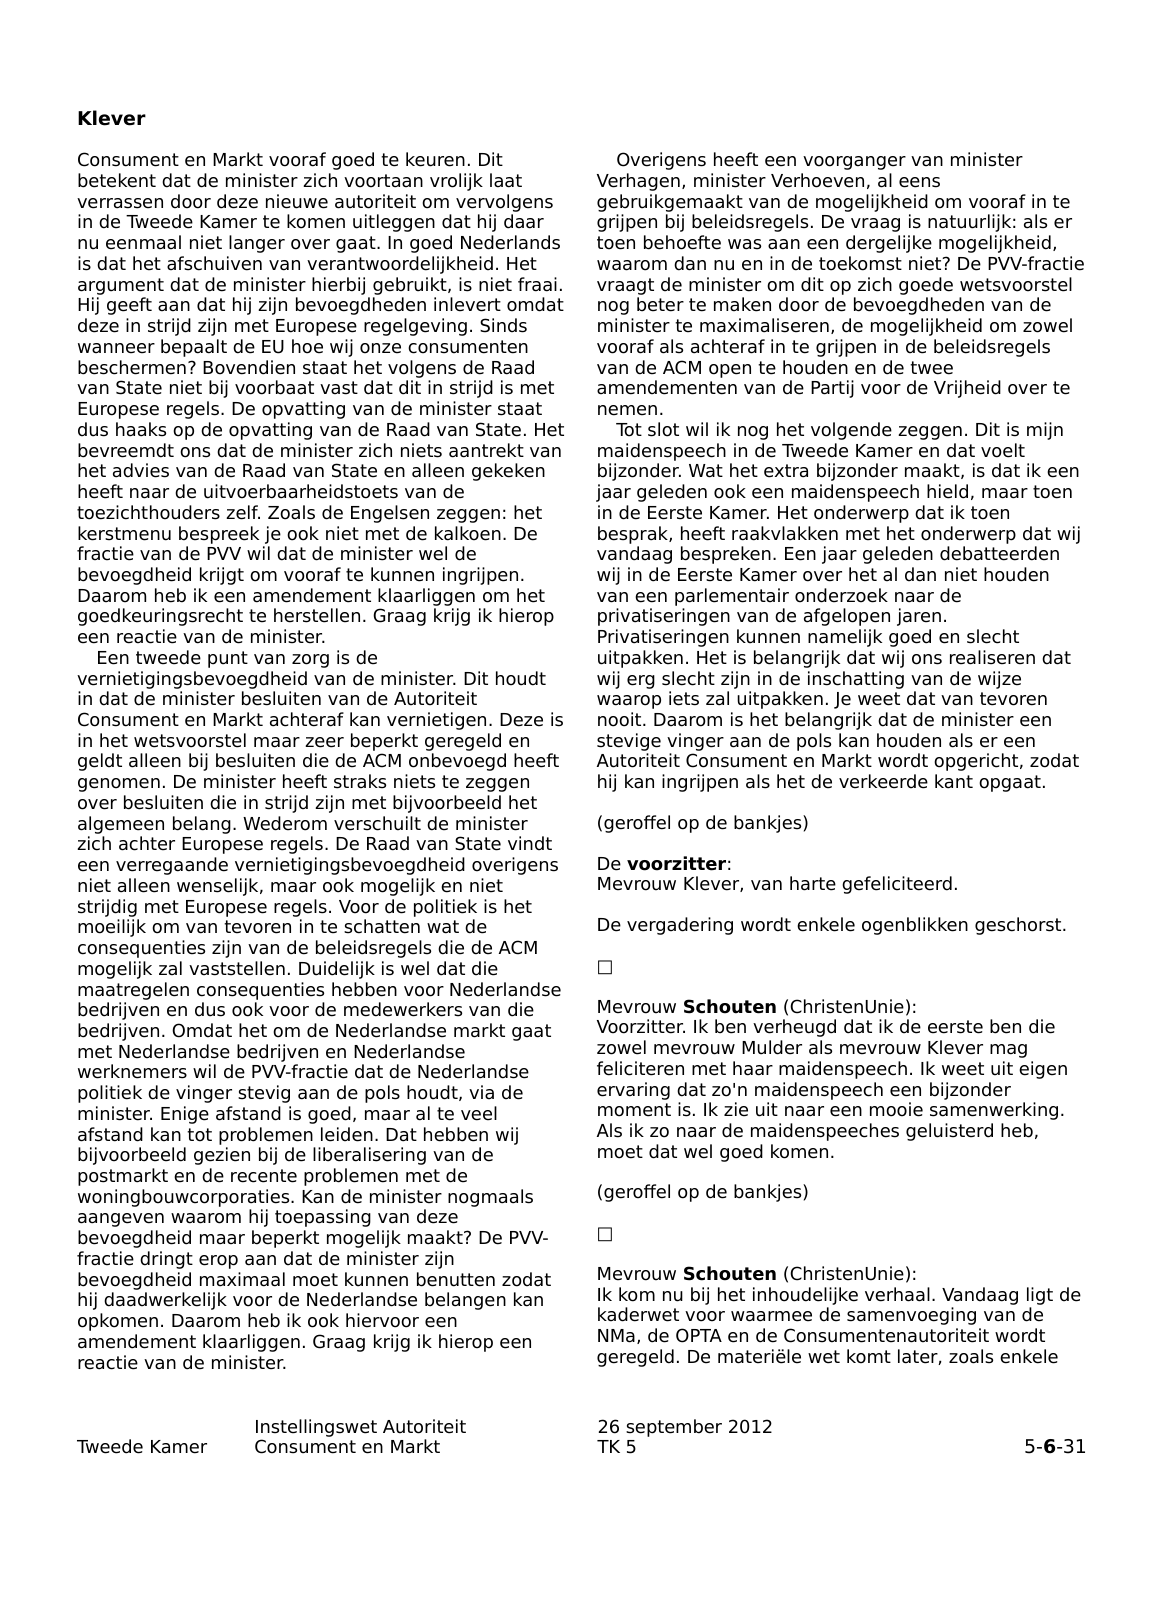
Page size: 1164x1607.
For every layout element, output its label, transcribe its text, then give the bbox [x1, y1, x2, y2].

text (geroffel op de bankjes) [596, 1182, 1087, 1203]
text Overigens heeft een voorganger van minister Verhagen, minister Verhoeven, al eens gebruikgemaakt van de mogelijkheid om vooraf in te grijpen bij beleidsregels. De vraag is natuurlijk: als er toen behoefte was aan een dergelijke mogelijkheid, waarom dan nu en in de toekomst niet? De PVV-fractie vraagt de minister om dit op zich goede wetsvoorstel nog beter te maken door de bevoegdheden van de minister te maximaliseren, de mogelijkheid om zowel vooraf als achteraf in te grijpen in de beleidsregels van de ACM open te houden en de twee amendementen van de Partij voor de Vrijheid over te nemen. [596, 150, 1087, 420]
text Mevrouw Schouten (ChristenUnie): [596, 1264, 1087, 1284]
text Mevrouw Schouten (ChristenUnie): [596, 996, 1087, 1017]
text □ [596, 956, 1087, 976]
text Consument en Markt vooraf goed te keuren. Dit betekent dat de minister zich voortaan vrolijk laat verrassen door deze nieuwe autoriteit om vervolgens in de Tweede Kamer te komen uitleggen dat hij daar nu eenmaal niet langer over gaat. In goed Nederlands is dat het afschuiven van verantwoordelijkheid. Het argument dat de minister hierbij gebruikt, is niet fraai. Hij geeft aan dat hij zijn bevoegdheden inlevert omdat deze in strijd zijn met Europese regelgeving. Sinds wanneer bepaalt de EU hoe wij onze consumenten beschermen? Bovendien staat het volgens de Raad van State niet bij voorbaat vast dat dit in strijd is met Europese regels. De opvatting van de minister staat dus haaks op de opvatting van de Raad van State. Het bevreemdt ons dat de minister zich niets aantrekt van het advies van de Raad van State en alleen gekeken heeft naar de uitvoerbaarheidstoets van de toezichthouders zelf. Zoals de Engelsen zeggen: het kerstmenu bespreek je ook niet met de kalkoen. De fractie van de PVV wil dat de minister wel de bevoegdheid krijgt om vooraf te kunnen ingrijpen. Daarom heb ik een amendement klaarliggen om het goedkeuringsrecht te herstellen. Graag krijg ik hierop een reactie van de minister. [77, 150, 567, 648]
text (geroffel op de bankjes) [596, 813, 1087, 833]
text Voorzitter. Ik ben verheugd dat ik de eerste ben die zowel mevrouw Mulder als mevrouw Klever mag feliciteren met haar maidenspeech. Ik weet uit eigen ervaring dat zo'n maidenspeech een bijzonder moment is. Ik zie uit naar een mooie samenwerking. Als ik zo naar de maidenspeeches geluisterd heb, moet dat wel goed komen. [596, 1017, 1087, 1162]
text Een tweede punt van zorg is de vernietigingsbevoegdheid van de minister. Dit houdt in dat de minister besluiten van de Autoriteit Consument en Markt achteraf kan vernietigen. Deze is in het wetsvoorstel maar zeer beperkt geregeld en geldt alleen bij besluiten die de ACM onbevoegd heeft genomen. De minister heeft straks niets te zeggen over besluiten die in strijd zijn met bijvoorbeeld het algemeen belang. Wederom verschuilt de minister zich achter Europese regels. De Raad van State vindt een verregaande vernietigingsbevoegdheid overigens niet alleen wenselijk, maar ook mogelijk en niet strijdig met Europese regels. Voor de politiek is het moeilijk om van tevoren in te schatten wat de consequenties zijn van de beleidsregels die de ACM mogelijk zal vaststellen. Duidelijk is wel dat die maatregelen consequenties hebben voor Nederlandse bedrijven en dus ook voor de medewerkers van die bedrijven. Omdat het om de Nederlandse markt gaat met Nederlandse bedrijven en Nederlandse werknemers wil de PVV-fractie dat de Nederlandse politiek de vinger stevig aan de pols houdt, via de minister. Enige afstand is goed, maar al te veel afstand kan tot problemen leiden. Dat hebben wij bijvoorbeeld gezien bij de liberalisering van de postmarkt en de recente problemen met de woningbouwcorporaties. Kan de minister nogmaals aangeven waarom hij toepassing van deze bevoegdheid maar beperkt mogelijk maakt? De PVV-fractie dringt erop aan dat de minister zijn bevoegdheid maximaal moet kunnen benutten zodat hij daadwerkelijk voor de Nederlandse belangen kan opkomen. Daarom heb ik ook hiervoor een amendement klaarliggen. Graag krijg ik hierop een reactie van de minister. [77, 648, 567, 1373]
text De vergadering wordt enkele ogenblikken geschorst. [596, 915, 1087, 936]
text De voorzitter: [596, 853, 1087, 874]
text Tot slot wil ik nog het volgende zeggen. Dit is mijn maidenspeech in de Tweede Kamer en dat voelt bijzonder. Wat het extra bijzonder maakt, is dat ik een jaar geleden ook een maidenspeech hield, maar toen in de Eerste Kamer. Het onderwerp dat ik toen besprak, heeft raakvlakken met het onderwerp dat wij vandaag bespreken. Een jaar geleden debatteerden wij in de Eerste Kamer over het al dan niet houden van een parlementair onderzoek naar de privatiseringen van de afgelopen jaren. Privatiseringen kunnen namelijk goed en slecht uitpakken. Het is belangrijk dat wij ons realiseren dat wij erg slecht zijn in de inschatting van de wijze waarop iets zal uitpakken. Je weet dat van tevoren nooit. Daarom is het belangrijk dat de minister een stevige vinger aan de pols kan houden als er een Autoriteit Consument en Markt wordt opgericht, zodat hij kan ingrijpen als het de verkeerde kant opgaat. [596, 420, 1087, 793]
text □ [596, 1223, 1087, 1244]
text Mevrouw Klever, van harte gefeliciteerd. [596, 874, 1087, 895]
text Ik kom nu bij het inhoudelijke verhaal. Vandaag ligt de kaderwet voor waarmee de samenvoeging van de NMa, de OPTA en de Consumentenautoriteit wordt geregeld. De materiële wet komt later, zoals enkele [596, 1284, 1087, 1367]
